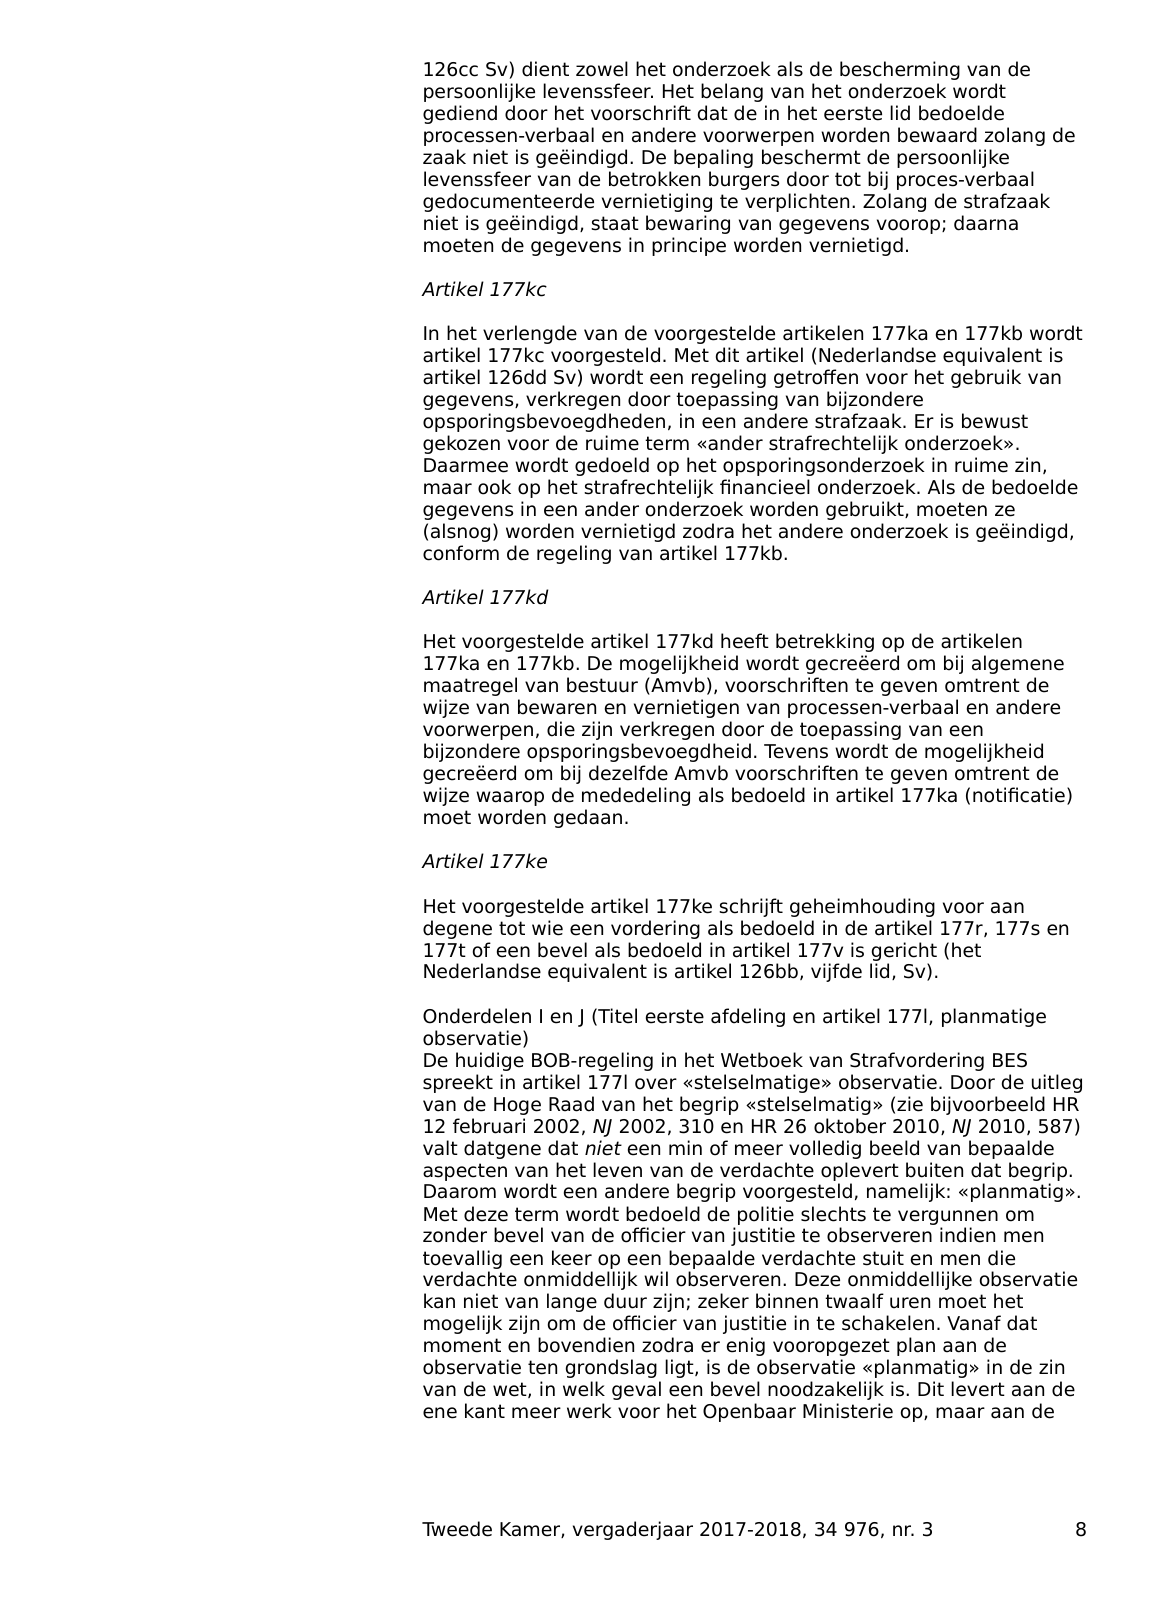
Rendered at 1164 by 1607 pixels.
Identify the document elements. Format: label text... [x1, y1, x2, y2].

subtitle Artikel 177kd [422, 587, 1087, 609]
text In het verlengde van de voorgestelde artikelen 177ka en 177kb wordt artikel 177kc voorgesteld. Met dit artikel (Nederlandse equivalent is artikel 126dd Sv) wordt een regeling getroffen voor het gebruik van gegevens, verkregen door toepassing van bijzondere opsporingsbevoegdheden, in een andere strafzaak. Er is bewust gekozen voor de ruime term «ander strafrechtelijk onderzoek». Daarmee wordt gedoeld op het opsporingsonderzoek in ruime zin, maar ook op het strafrechtelijk financieel onderzoek. Als de bedoelde gegevens in een ander onderzoek worden gebruikt, moeten ze (alsnog) worden vernietigd zodra het andere onderzoek is geëindigd, conform de regeling van artikel 177kb. [422, 323, 1087, 565]
subtitle Artikel 177kc [422, 279, 1087, 301]
text 126cc Sv) dient zowel het onderzoek als de bescherming van de persoonlijke levenssfeer. Het belang van het onderzoek wordt gediend door het voorschrift dat de in het eerste lid bedoelde processen-verbaal en andere voorwerpen worden bewaard zolang de zaak niet is geëindigd. De bepaling beschermt de persoonlijke levenssfeer van de betrokken burgers door tot bij proces-verbaal gedocumenteerde vernietiging te verplichten. Zolang de strafzaak niet is geëindigd, staat bewaring van gegevens voorop; daarna moeten de gegevens in principe worden vernietigd. [422, 59, 1087, 257]
text Het voorgestelde artikel 177kd heeft betrekking op de artikelen 177ka en 177kb. De mogelijkheid wordt gecreëerd om bij algemene maatregel van bestuur (Amvb), voorschriften te geven omtrent de wijze van bewaren en vernietigen van processen-verbaal en andere voorwerpen, die zijn verkregen door de toepassing van een bijzondere opsporingsbevoegdheid. Tevens wordt de mogelijkheid gecreëerd om bij dezelfde Amvb voorschriften te geven omtrent de wijze waarop de mededeling als bedoeld in artikel 177ka (notificatie) moet worden gedaan. [422, 631, 1087, 829]
text Onderdelen I en J (Titel eerste afdeling en artikel 177l, planmatige observatie) [422, 1006, 1087, 1049]
text Het voorgestelde artikel 177ke schrijft geheimhouding voor aan degene tot wie een vordering als bedoeld in de artikel 177r, 177s en 177t of een bevel als bedoeld in artikel 177v is gericht (het Nederlandse equivalent is artikel 126bb, vijfde lid, Sv). [422, 896, 1087, 983]
subtitle Artikel 177ke [422, 851, 1087, 873]
text De huidige BOB-regeling in het Wetboek van Strafvordering BES spreekt in artikel 177l over «stelselmatige» observatie. Door de uitleg van de Hoge Raad van het begrip «stelselmatig» (zie bijvoorbeeld HR 12 februari 2002, NJ 2002, 310 en HR 26 oktober 2010, NJ 2010, 587) valt datgene dat niet een min of meer volledig beeld van bepaalde aspecten van het leven van de verdachte oplevert buiten dat begrip. Daarom wordt een andere begrip voorgesteld, namelijk: «planmatig». Met deze term wordt bedoeld de politie slechts te vergunnen om zonder bevel van de officier van justitie te observeren indien men toevallig een keer op een bepaalde verdachte stuit en men die verdachte onmiddellijk wil observeren. Deze onmiddellijke observatie kan niet van lange duur zijn; zeker binnen twaalf uren moet het mogelijk zijn om de officier van justitie in te schakelen. Vanaf dat moment en bovendien zodra er enig vooropgezet plan aan de observatie ten grondslag ligt, is de observatie «planmatig» in de zin van de wet, in welk geval een bevel noodzakelijk is. Dit levert aan de ene kant meer werk voor het Openbaar Ministerie op, maar aan de [422, 1049, 1087, 1423]
